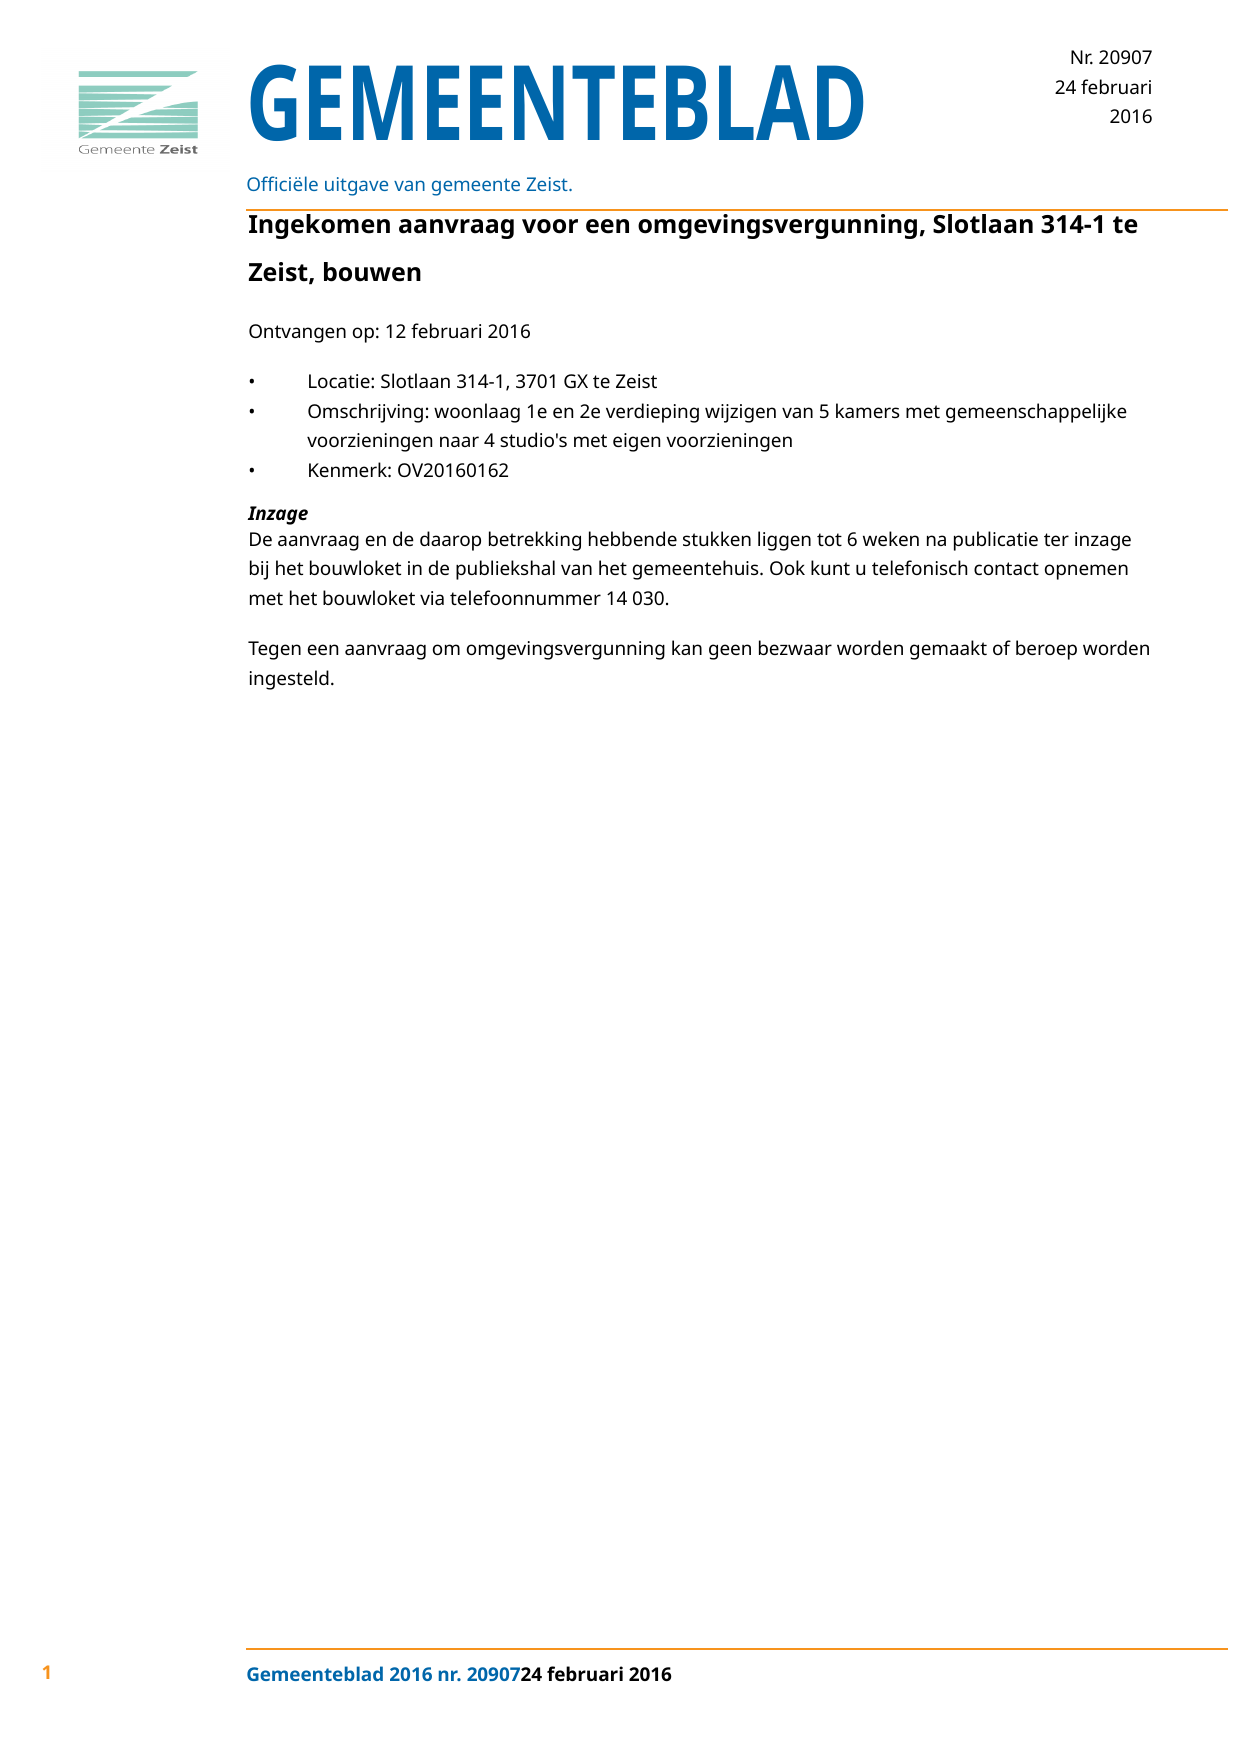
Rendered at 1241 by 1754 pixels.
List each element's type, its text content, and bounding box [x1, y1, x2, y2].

text Ingekomen aanvraag voor een omgevingsvergunning, Slotlaan 314-1 te Zeist, bouwen [248, 211, 1152, 288]
text Tegen een aanvraag om omgevingsvergunning kan geen bezwaar worden gemaakt of beroep worden ingesteld. [248, 636, 1152, 691]
text De aanvraag en de daarop betrekking hebbende stukken liggen tot 6 weken na publicatie ter inzage bij het bouwloket in de publiekshal van het gemeentehuis. Ook kunt u telefonisch contact opnemen met het bouwloket via telefoonnummer 14 030. [248, 526, 1152, 611]
text Inzage [248, 500, 1152, 526]
picture [41, 47, 231, 172]
list Locatie: Slotlaan 314-1, 3701 GX te Zeist [248, 368, 1152, 394]
list Kenmerk: OV20160162 [248, 457, 1152, 483]
text Ontvangen op: 12 februari 2016 [248, 318, 1152, 344]
list Omschrijving: woonlaag 1e en 2e verdieping wijzigen van 5 kamers met gemeenschappelijke voorzieningen naar 4 studio's met eigen voorzieningen [248, 398, 1152, 453]
